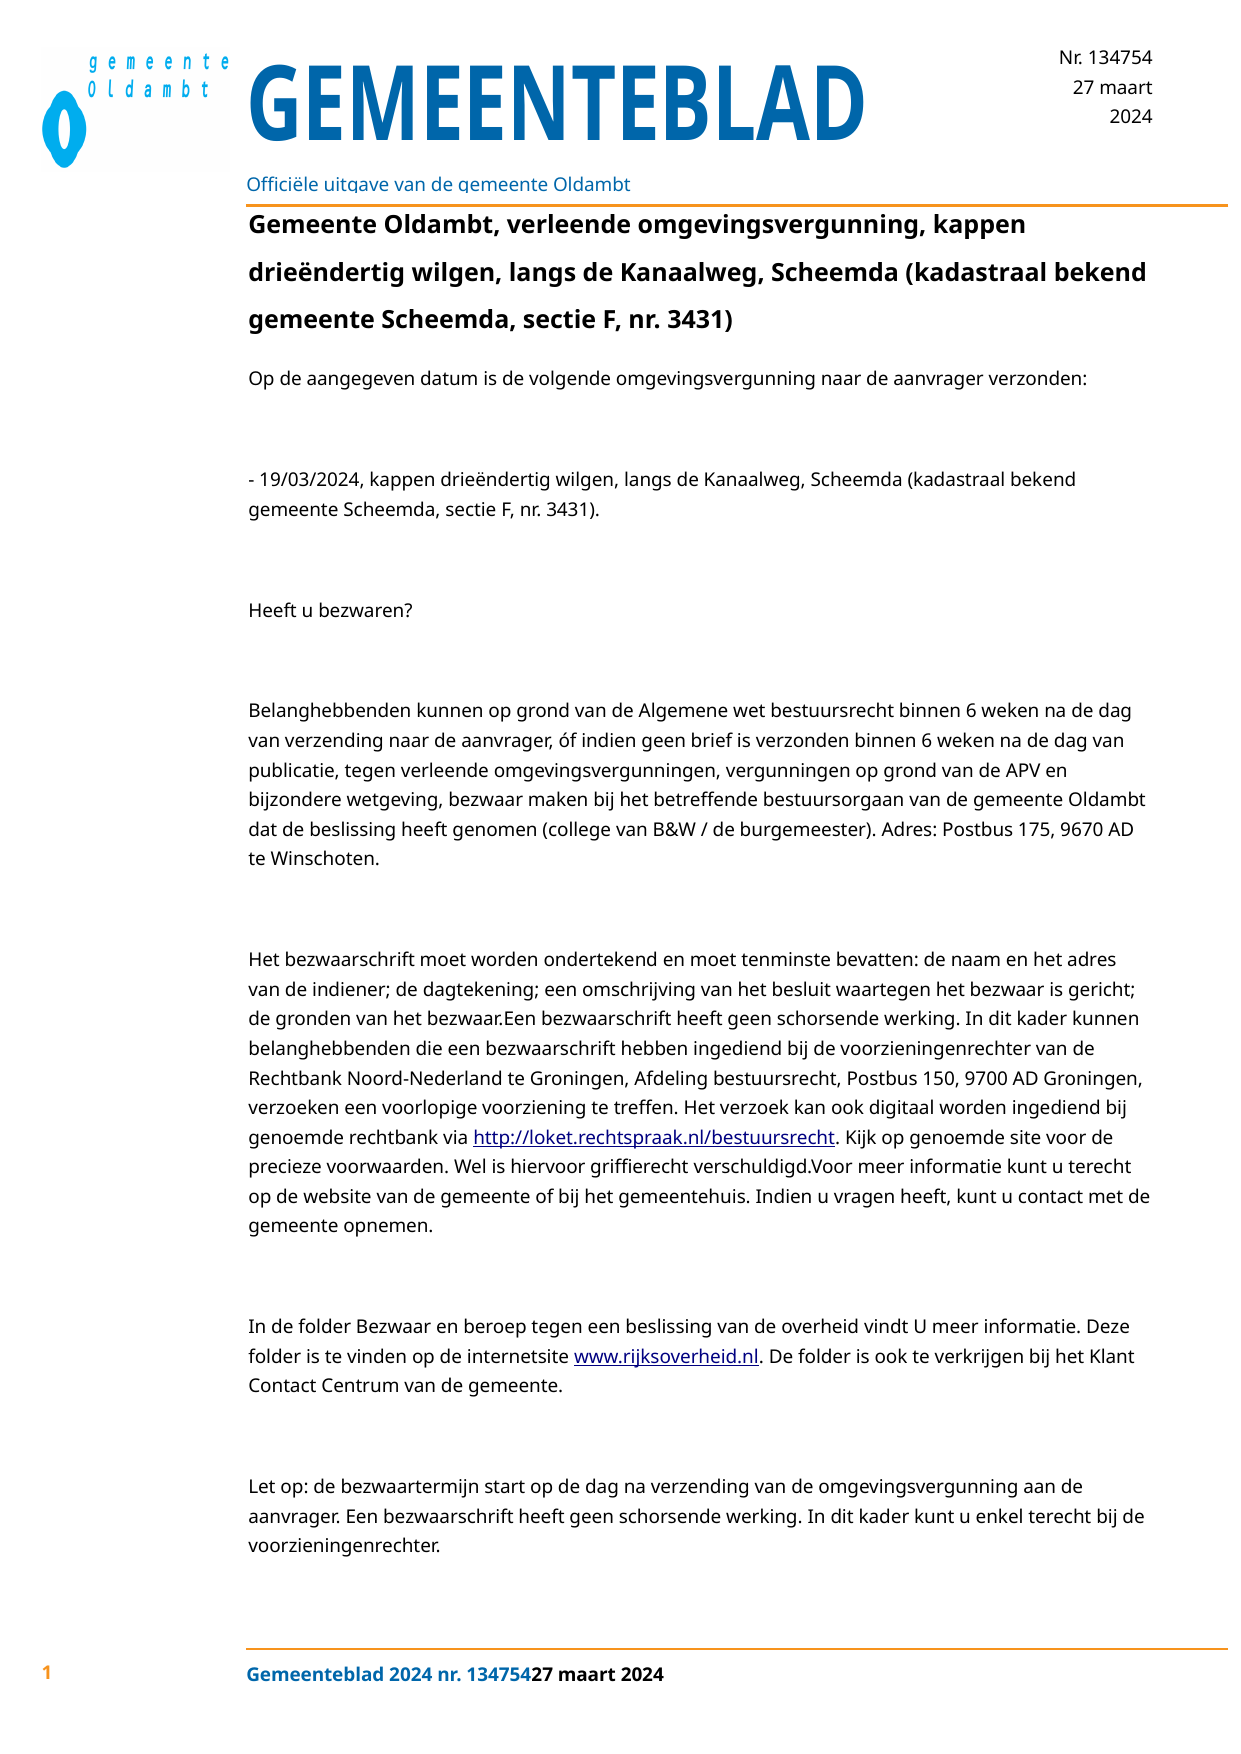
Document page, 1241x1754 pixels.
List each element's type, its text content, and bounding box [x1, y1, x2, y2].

text Heeft u bezwaren? [248, 597, 1152, 622]
picture [41, 47, 231, 172]
text Gemeente Oldambt, verleende omgevingsvergunning, kappen drieëndertig wilgen, langs de Kanaalweg, Scheemda (kadastraal bekend gemeente Scheemda, sectie F, nr. 3431) [248, 207, 1152, 336]
text - 19/03/2024, kappen drieëndertig wilgen, langs de Kanaalweg, Scheemda (kadastraal bekend gemeente Scheemda, sectie F, nr. 3431). [248, 466, 1152, 522]
text Let op: de bezwaartermijn start op de dag na verzending van de omgevingsvergunning aan de aanvrager. Een bezwaarschrift heeft geen schorsende werking. In dit kader kunt u enkel terecht bij de voorzieningenrechter. [248, 1473, 1152, 1558]
text In de folder Bezwaar en beroep tegen een beslissing van de overheid vindt U meer informatie. Deze folder is te vinden op de internetsite www.rijksoverheid.nl. De folder is ook te verkrijgen bij het Klant Contact Centrum van de gemeente. [248, 1313, 1152, 1398]
text Belanghebbenden kunnen op grond van de Algemene wet bestuursrecht binnen 6 weken na de dag van verzending naar de aanvrager, óf indien geen brief is verzonden binnen 6 weken na de dag van publicatie, tegen verleende omgevingsvergunningen, vergunningen op grond van de APV en bijzondere wetgeving, bezwaar maken bij het betreffende bestuursorgaan van de gemeente Oldambt dat de beslissing heeft genomen (college van B&W / de burgemeester). Adres: Postbus 175, 9670 AD te Winschoten. [248, 698, 1152, 871]
text Het bezwaarschrift moet worden ondertekend en moet tenminste bevatten: de naam en het adres van de indiener; de dagtekening; een omschrijving van het besluit waartegen het bezwaar is gericht; de gronden van het bezwaar.Een bezwaarschrift heeft geen schorsende werking. In dit kader kunnen belanghebbenden die een bezwaarschrift hebben ingediend bij de voorzieningenrechter van de Rechtbank Noord-Nederland te Groningen, Afdeling bestuursrecht, Postbus 150, 9700 AD Groningen, verzoeken een voorlopige voorziening te treffen. Het verzoek kan ook digitaal worden ingediend bij genoemde rechtbank via http://loket.rechtspraak.nl/bestuursrecht. Kijk op genoemde site voor de precieze voorwaarden. Wel is hiervoor griffierecht verschuldigd.Voor meer informatie kunt u terecht op de website van de gemeente of bij het gemeentehuis. Indien u vragen heeft, kunt u contact met de gemeente opnemen. [248, 946, 1152, 1238]
text Op de aangegeven datum is de volgende omgevingsvergunning naar de aanvrager verzonden: [248, 366, 1152, 391]
